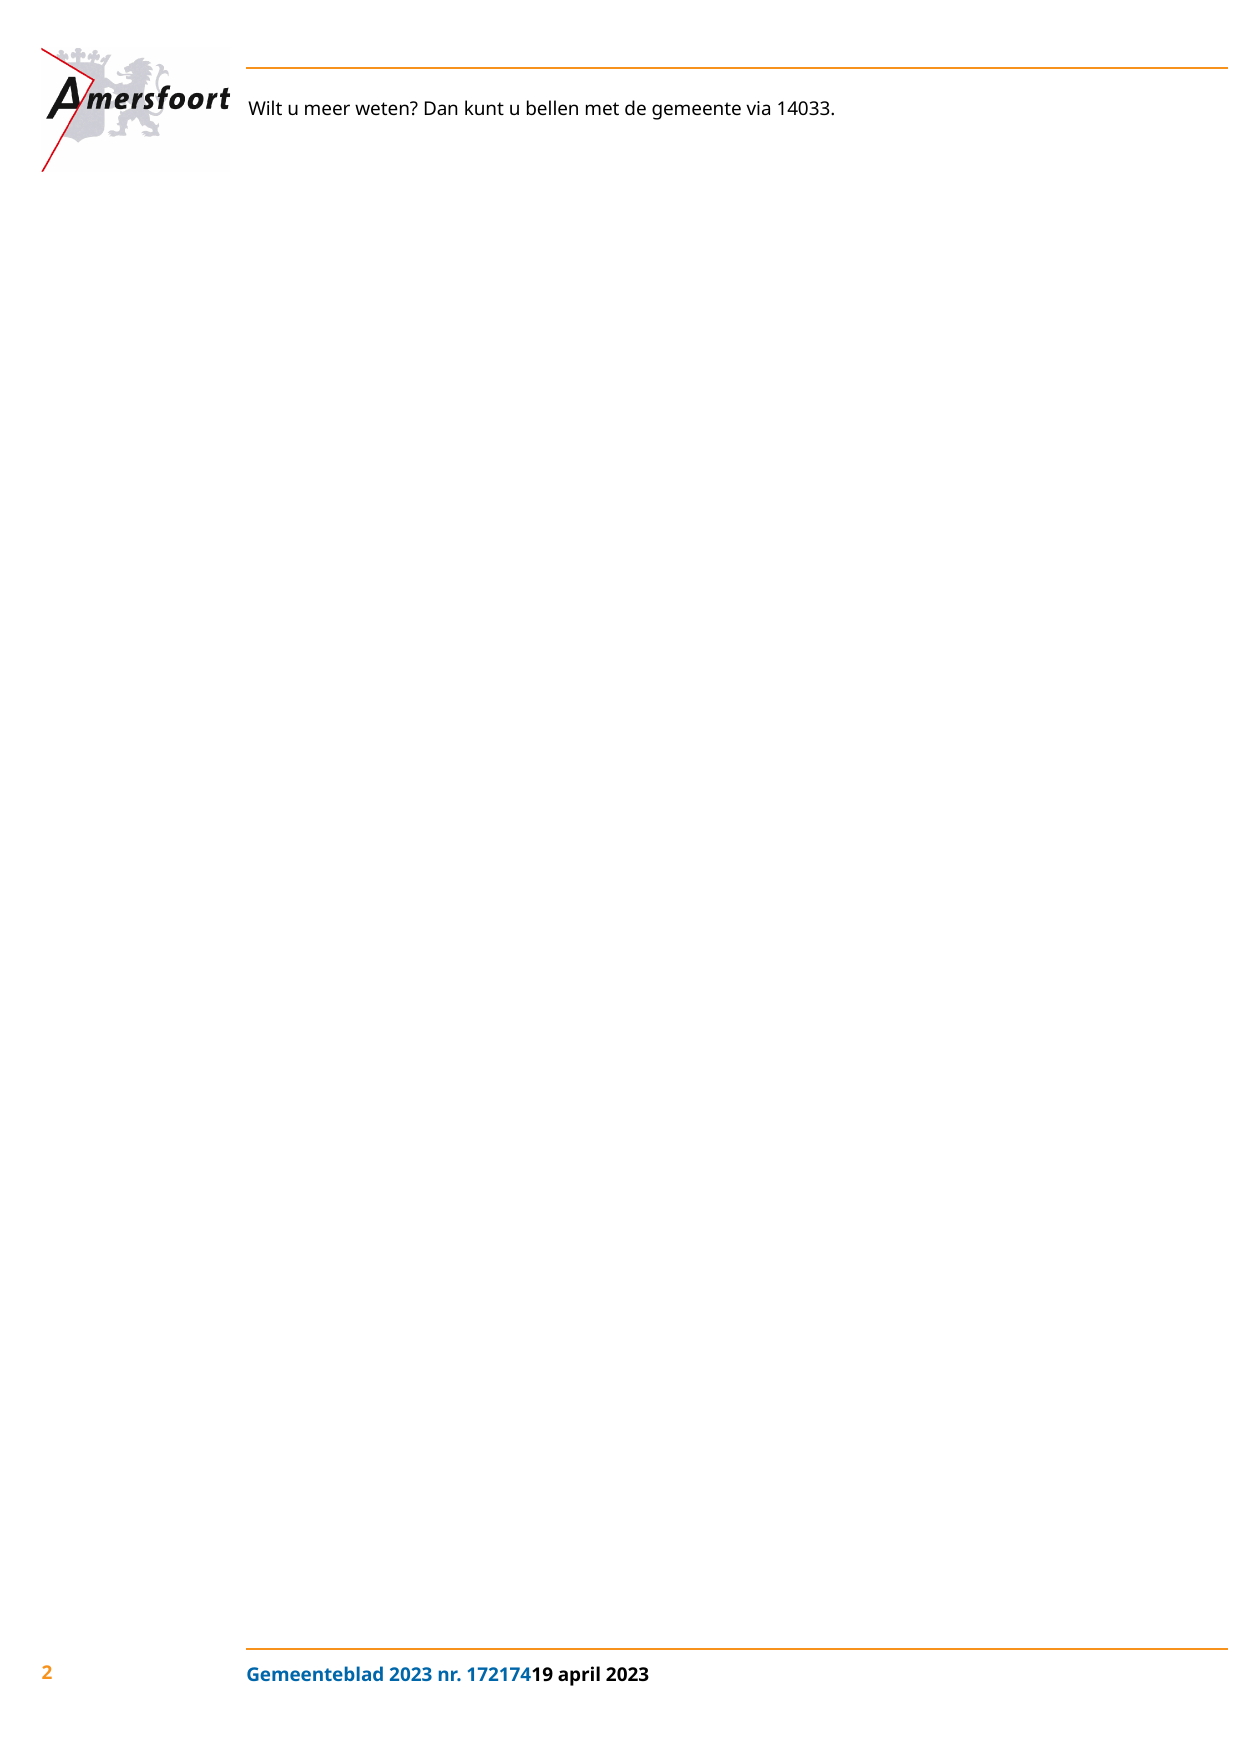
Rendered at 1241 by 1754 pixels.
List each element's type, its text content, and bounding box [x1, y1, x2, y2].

text Wilt u meer weten? Dan kunt u bellen met de gemeente via 14033. [248, 95, 1152, 121]
picture [41, 47, 231, 172]
